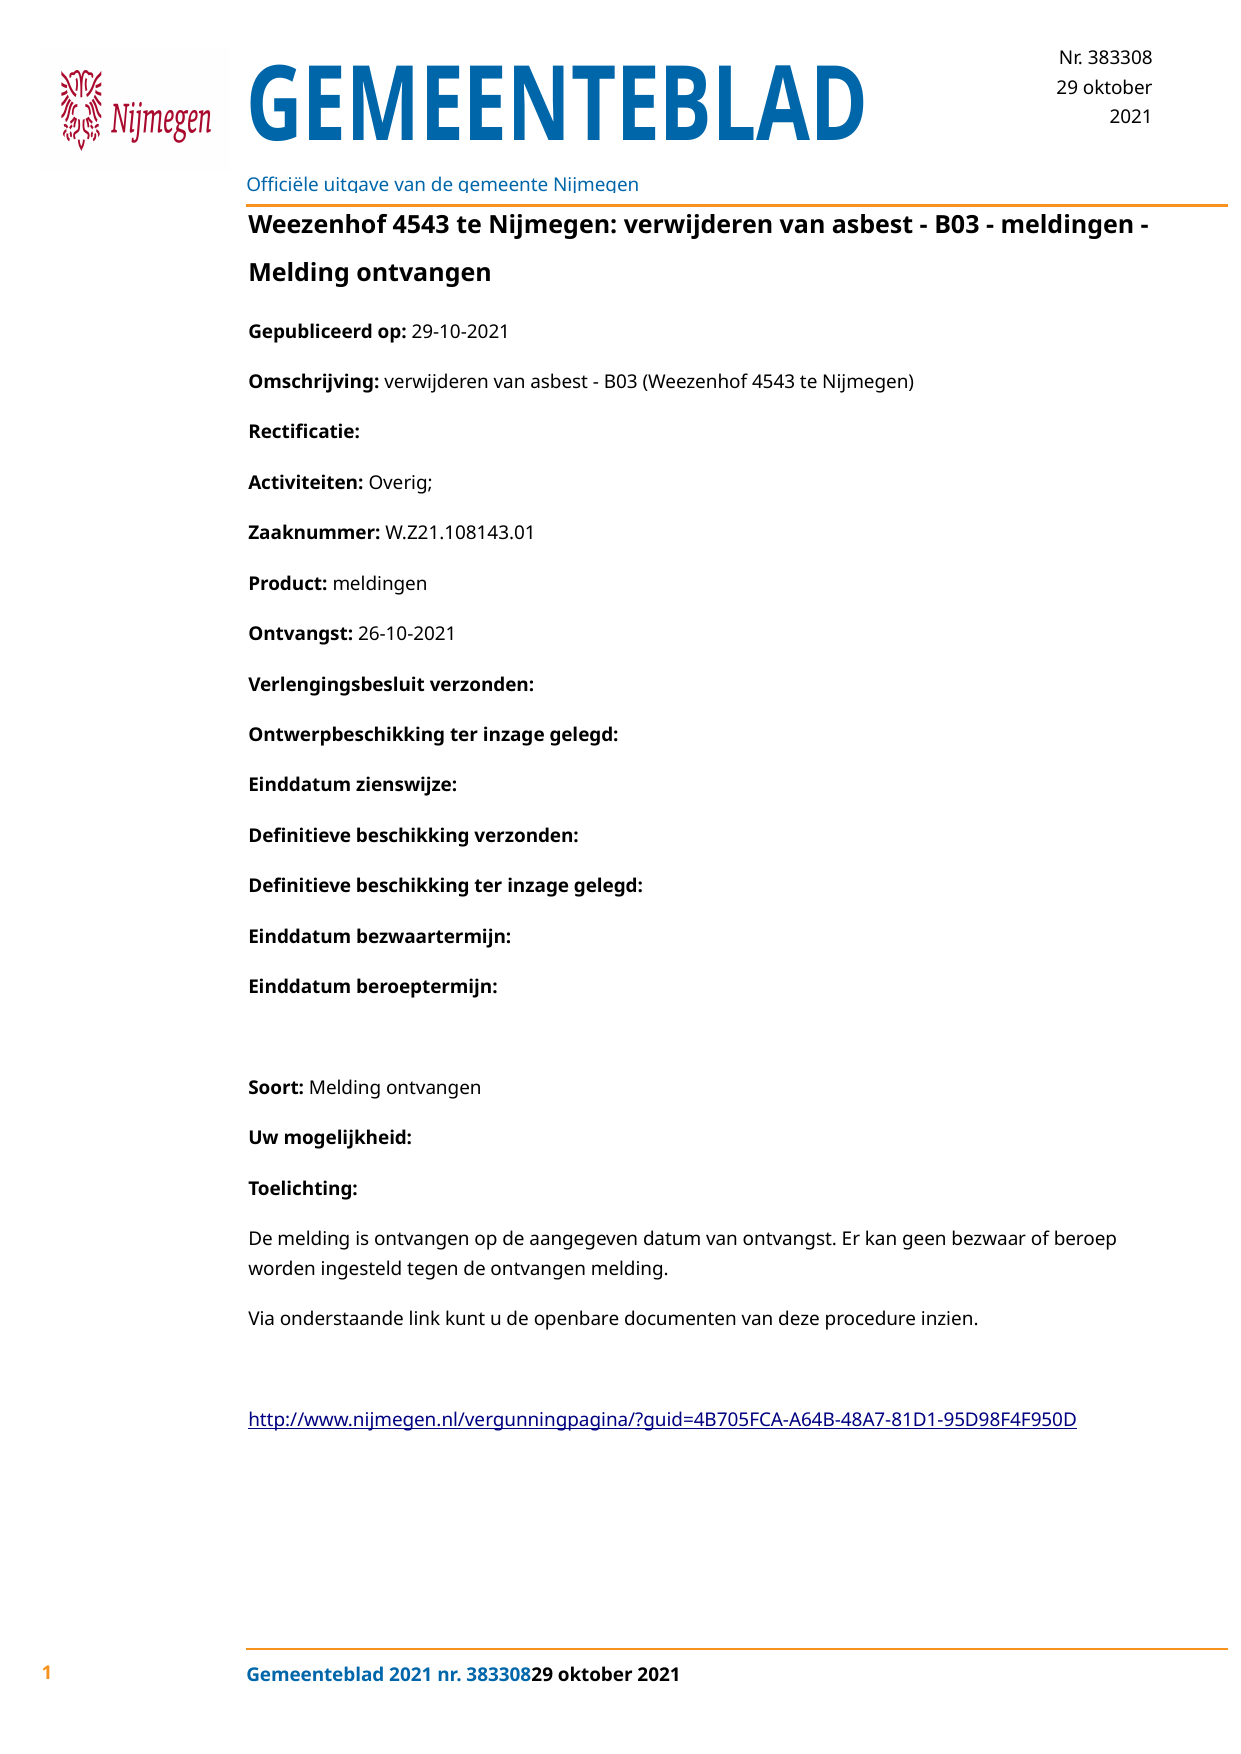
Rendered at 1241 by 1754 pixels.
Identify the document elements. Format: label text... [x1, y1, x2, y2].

picture [41, 47, 231, 172]
text Omschrijving: verwijderen van asbest - B03 (Weezenhof 4543 te Nijmegen) [248, 368, 1152, 394]
text Uw mogelijkheid: [248, 1124, 1152, 1150]
text Definitieve beschikking verzonden: [248, 822, 1152, 848]
text Verlengingsbesluit verzonden: [248, 671, 1152, 697]
text Rectificatie: [248, 419, 1152, 444]
text De melding is ontvangen op de aangegeven datum van ontvangst. Er kan geen bezwaar of beroep worden ingesteld tegen de ontvangen melding. [248, 1225, 1152, 1281]
text Gepubliceerd op: 29-10-2021 [248, 318, 1152, 344]
text http://www.nijmegen.nl/vergunningpagina/?guid=4B705FCA-A64B-48A7-81D1-95D98F4F950D [248, 1406, 1152, 1432]
text Definitieve beschikking ter inzage gelegd: [248, 872, 1152, 898]
text Einddatum beroeptermijn: [248, 973, 1152, 999]
text Ontwerpbeschikking ter inzage gelegd: [248, 721, 1152, 747]
text Via onderstaande link kunt u de openbare documenten van deze procedure inzien. [248, 1305, 1152, 1331]
text Einddatum zienswijze: [248, 772, 1152, 797]
text Einddatum bezwaartermijn: [248, 923, 1152, 949]
text Weezenhof 4543 te Nijmegen: verwijderen van asbest - B03 - meldingen - Melding ontvangen [248, 207, 1152, 288]
text Toelichting: [248, 1175, 1152, 1201]
text Soort: Melding ontvangen [248, 1074, 1152, 1100]
text Product: meldingen [248, 570, 1152, 596]
text Ontvangst: 26-10-2021 [248, 620, 1152, 646]
text Activiteiten: Overig; [248, 469, 1152, 495]
text Zaaknummer: W.Z21.108143.01 [248, 519, 1152, 545]
